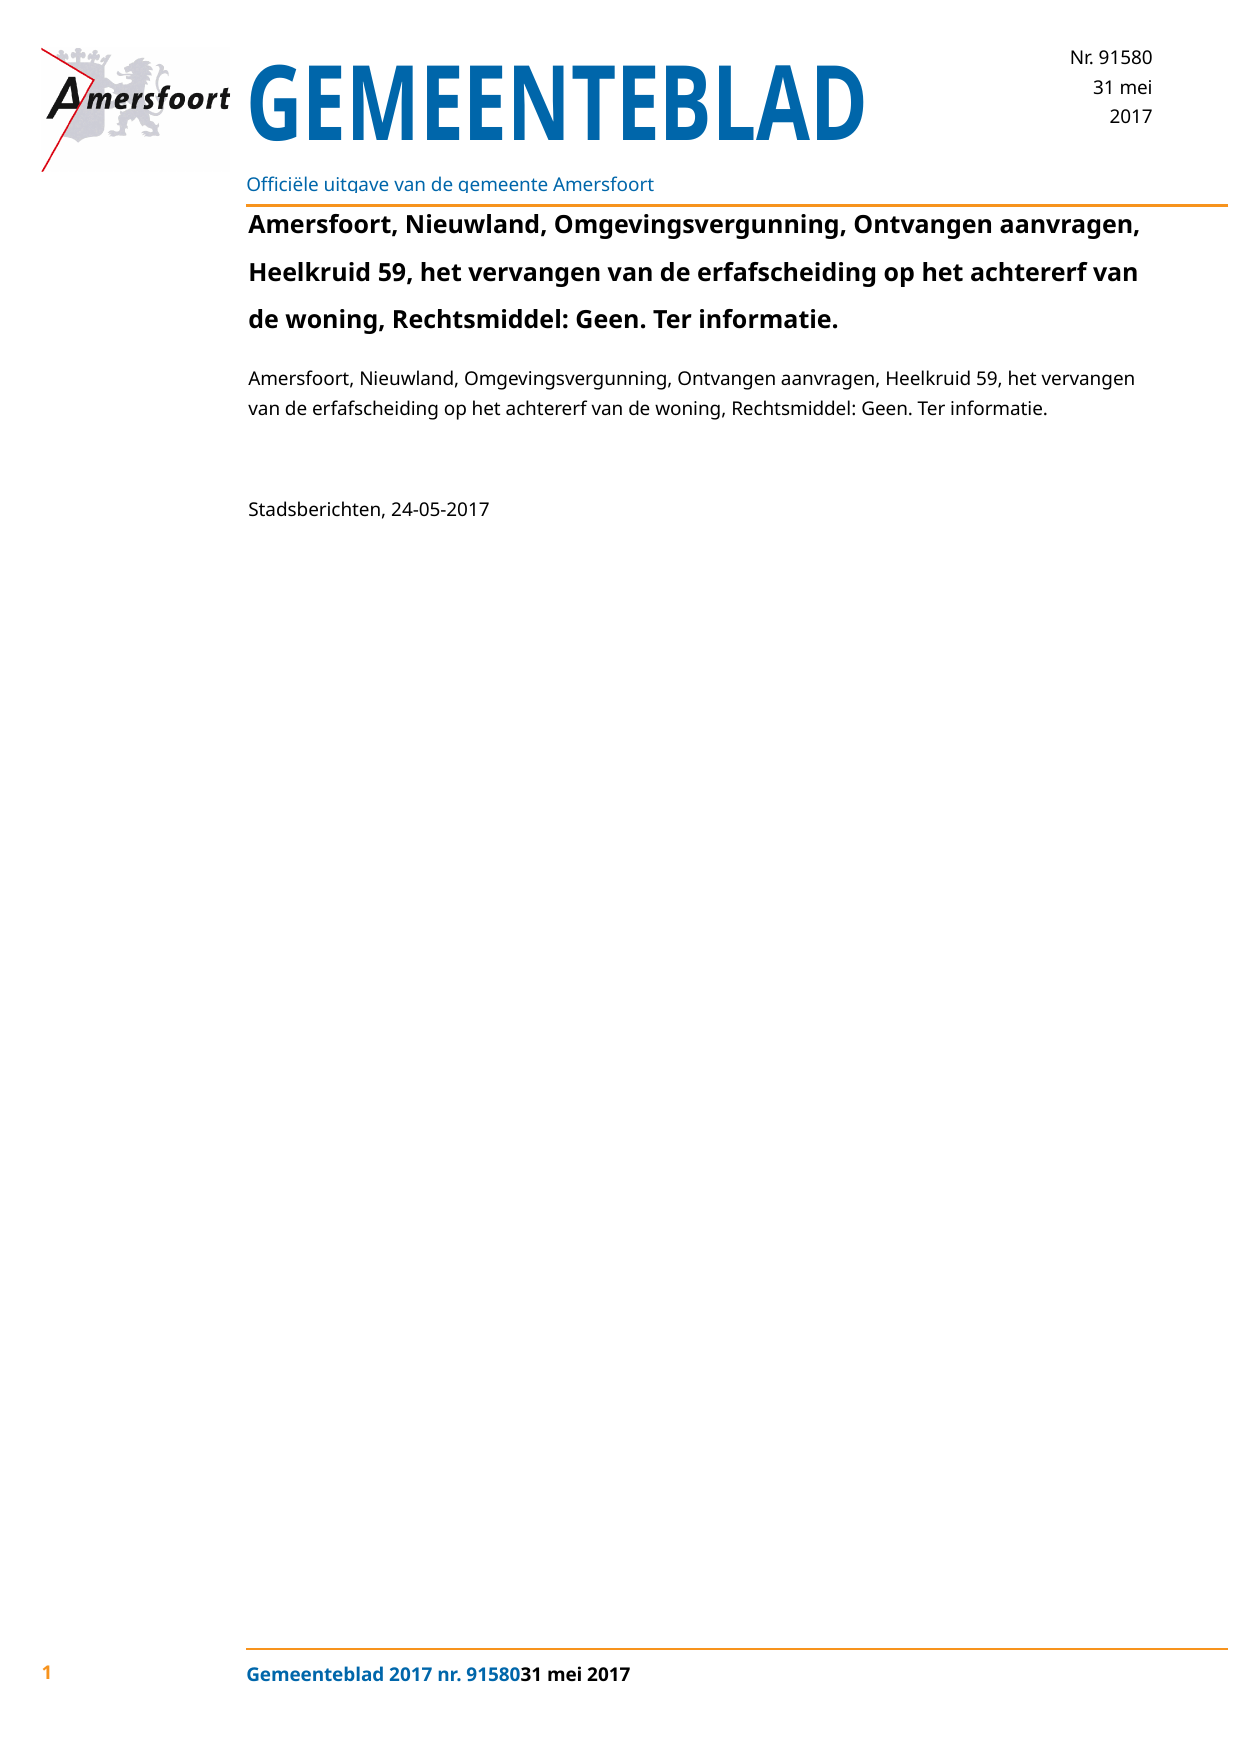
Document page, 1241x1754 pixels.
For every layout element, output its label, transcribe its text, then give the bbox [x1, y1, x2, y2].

text Amersfoort, Nieuwland, Omgevingsvergunning, Ontvangen aanvragen, Heelkruid 59, het vervangen van de erfafscheiding op het achtererf van de woning, Rechtsmiddel: Geen. Ter informatie. [248, 366, 1152, 421]
picture [41, 47, 231, 172]
text Stadsberichten, 24-05-2017 [248, 496, 1152, 522]
text Amersfoort, Nieuwland, Omgevingsvergunning, Ontvangen aanvragen, Heelkruid 59, het vervangen van de erfafscheiding op het achtererf van de woning, Rechtsmiddel: Geen. Ter informatie. [248, 207, 1152, 336]
